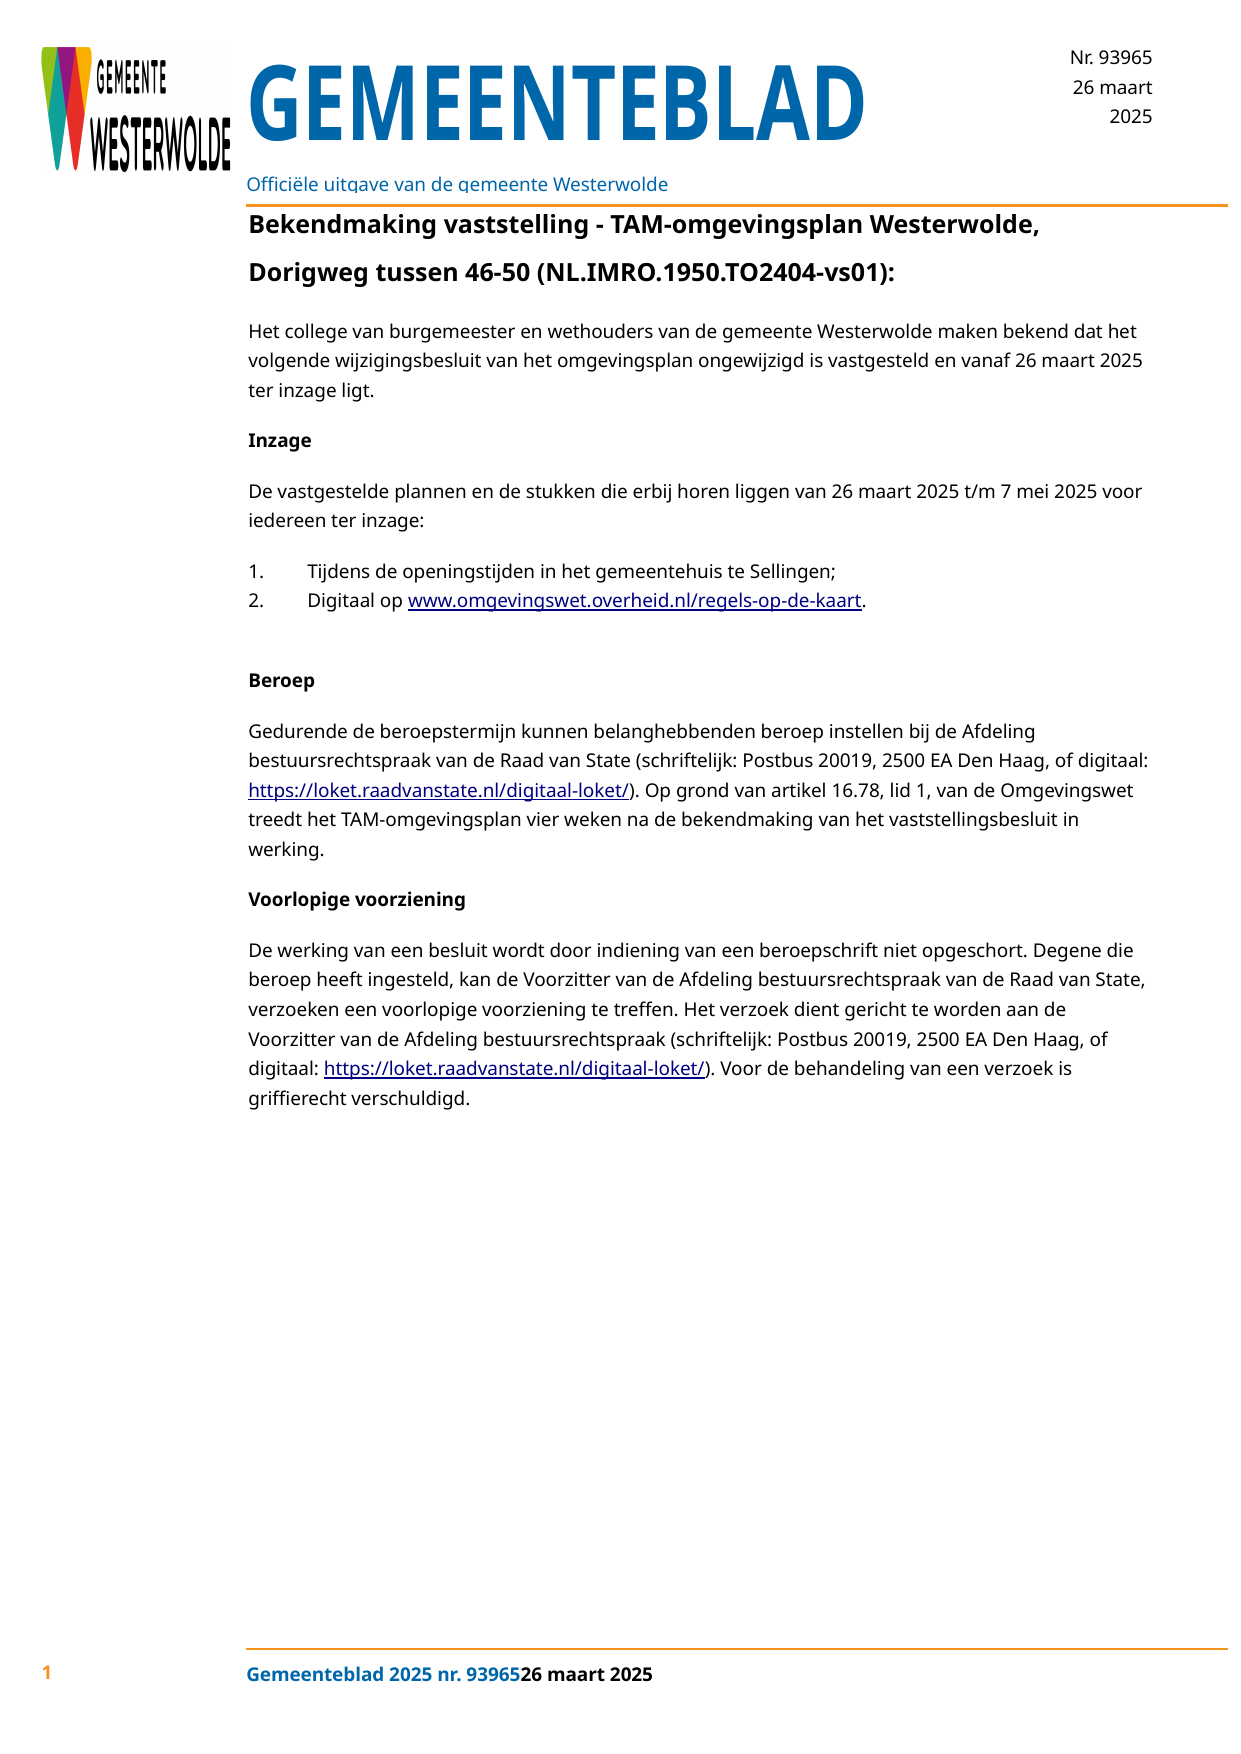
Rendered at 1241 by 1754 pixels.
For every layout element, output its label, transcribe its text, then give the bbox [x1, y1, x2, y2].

text Beroep [248, 667, 1152, 693]
text De vastgestelde plannen en de stukken die erbij horen liggen van 26 maart 2025 t/m 7 mei 2025 voor iedereen ter inzage: [248, 478, 1152, 533]
text Gedurende de beroepstermijn kunnen belanghebbenden beroep instellen bij de Afdeling bestuursrechtspraak van de Raad van State (schriftelijk: Postbus 20019, 2500 EA Den Haag, of digitaal: https://loket.raadvanstate.nl/digitaal-loket/). Op grond van artikel 16.78, lid 1, van de Omgevingswet treedt het TAM-omgevingsplan vier weken na de bekendmaking van het vaststellingsbesluit in werking. [248, 718, 1152, 862]
text Voorlopige voorziening [248, 887, 1152, 912]
picture [41, 47, 231, 172]
text Inzage [248, 427, 1152, 453]
list Tijdens de openingstijden in het gemeentehuis te Sellingen; [248, 558, 1152, 584]
text Het college van burgemeester en wethouders van de gemeente Westerwolde maken bekend dat het volgende wijzigingsbesluit van het omgevingsplan ongewijzigd is vastgesteld en vanaf 26 maart 2025 ter inzage ligt. [248, 318, 1152, 403]
text Bekendmaking vaststelling - TAM-omgevingsplan Westerwolde, Dorigweg tussen 46-50 (NL.IMRO.1950.TO2404-vs01): [248, 207, 1152, 288]
list Digitaal op www.omgevingswet.overheid.nl/regels-op-de-kaart. [248, 587, 1152, 613]
text De werking van een besluit wordt door indiening van een beroepschrift niet opgeschort. Degene die beroep heeft ingesteld, kan de Voorzitter van de Afdeling bestuursrechtspraak van de Raad van State, verzoeken een voorlopige voorziening te treffen. Het verzoek dient gericht te worden aan de Voorzitter van de Afdeling bestuursrechtspraak (schriftelijk: Postbus 20019, 2500 EA Den Haag, of digitaal: https://loket.raadvanstate.nl/digitaal-loket/). Voor de behandeling van een verzoek is griffierecht verschuldigd. [248, 937, 1152, 1111]
